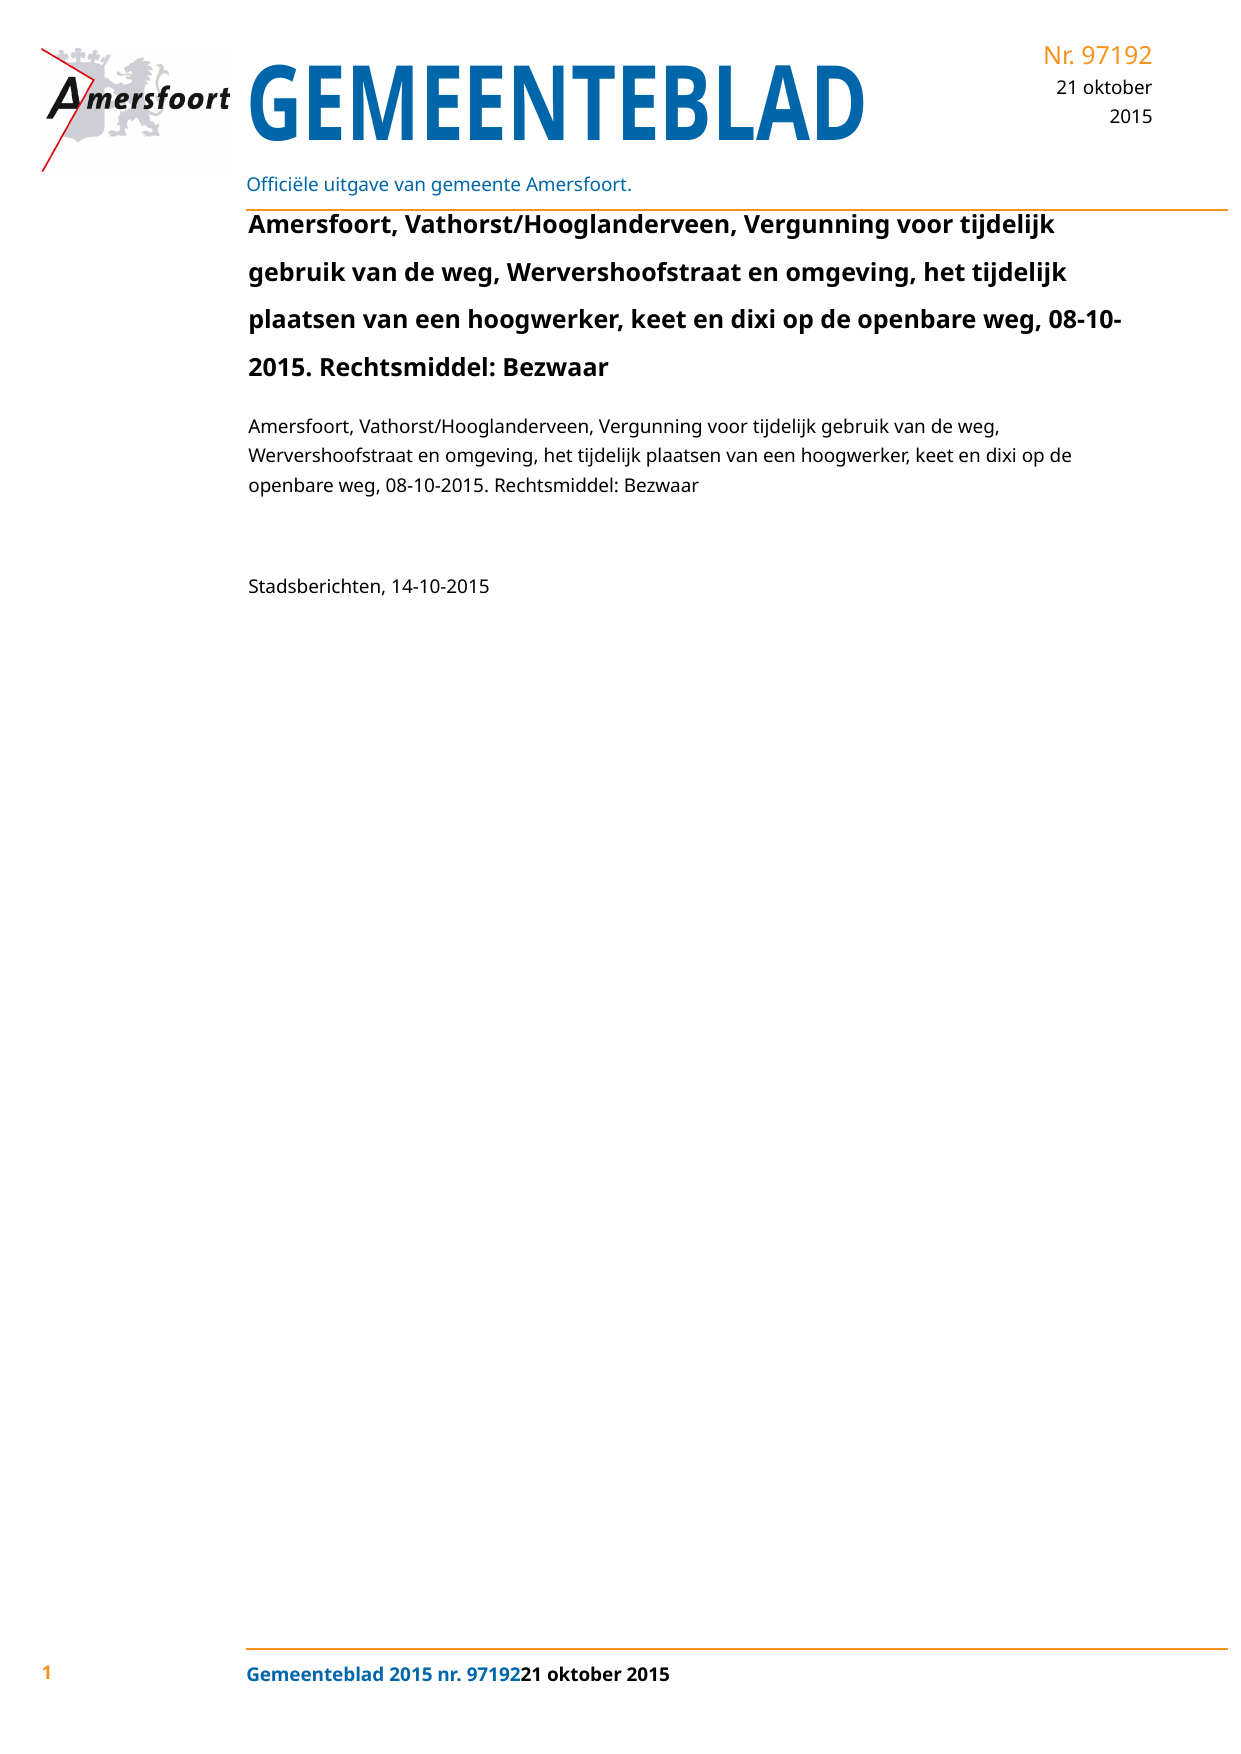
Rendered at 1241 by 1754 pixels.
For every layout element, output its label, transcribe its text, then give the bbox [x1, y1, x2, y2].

text Stadsberichten, 14-10-2015 [248, 573, 1152, 599]
text Amersfoort, Vathorst/Hooglanderveen, Vergunning voor tijdelijk gebruik van de weg, Wervershoofstraat en omgeving, het tijdelijk plaatsen van een hoogwerker, keet en dixi op de openbare weg, 08-10-2015. Rechtsmiddel: Bezwaar [248, 413, 1152, 498]
picture [41, 47, 231, 172]
text Amersfoort, Vathorst/Hooglanderveen, Vergunning voor tijdelijk gebruik van de weg, Wervershoofstraat en omgeving, het tijdelijk plaatsen van een hoogwerker, keet en dixi op de openbare weg, 08-10-2015. Rechtsmiddel: Bezwaar [248, 211, 1152, 384]
